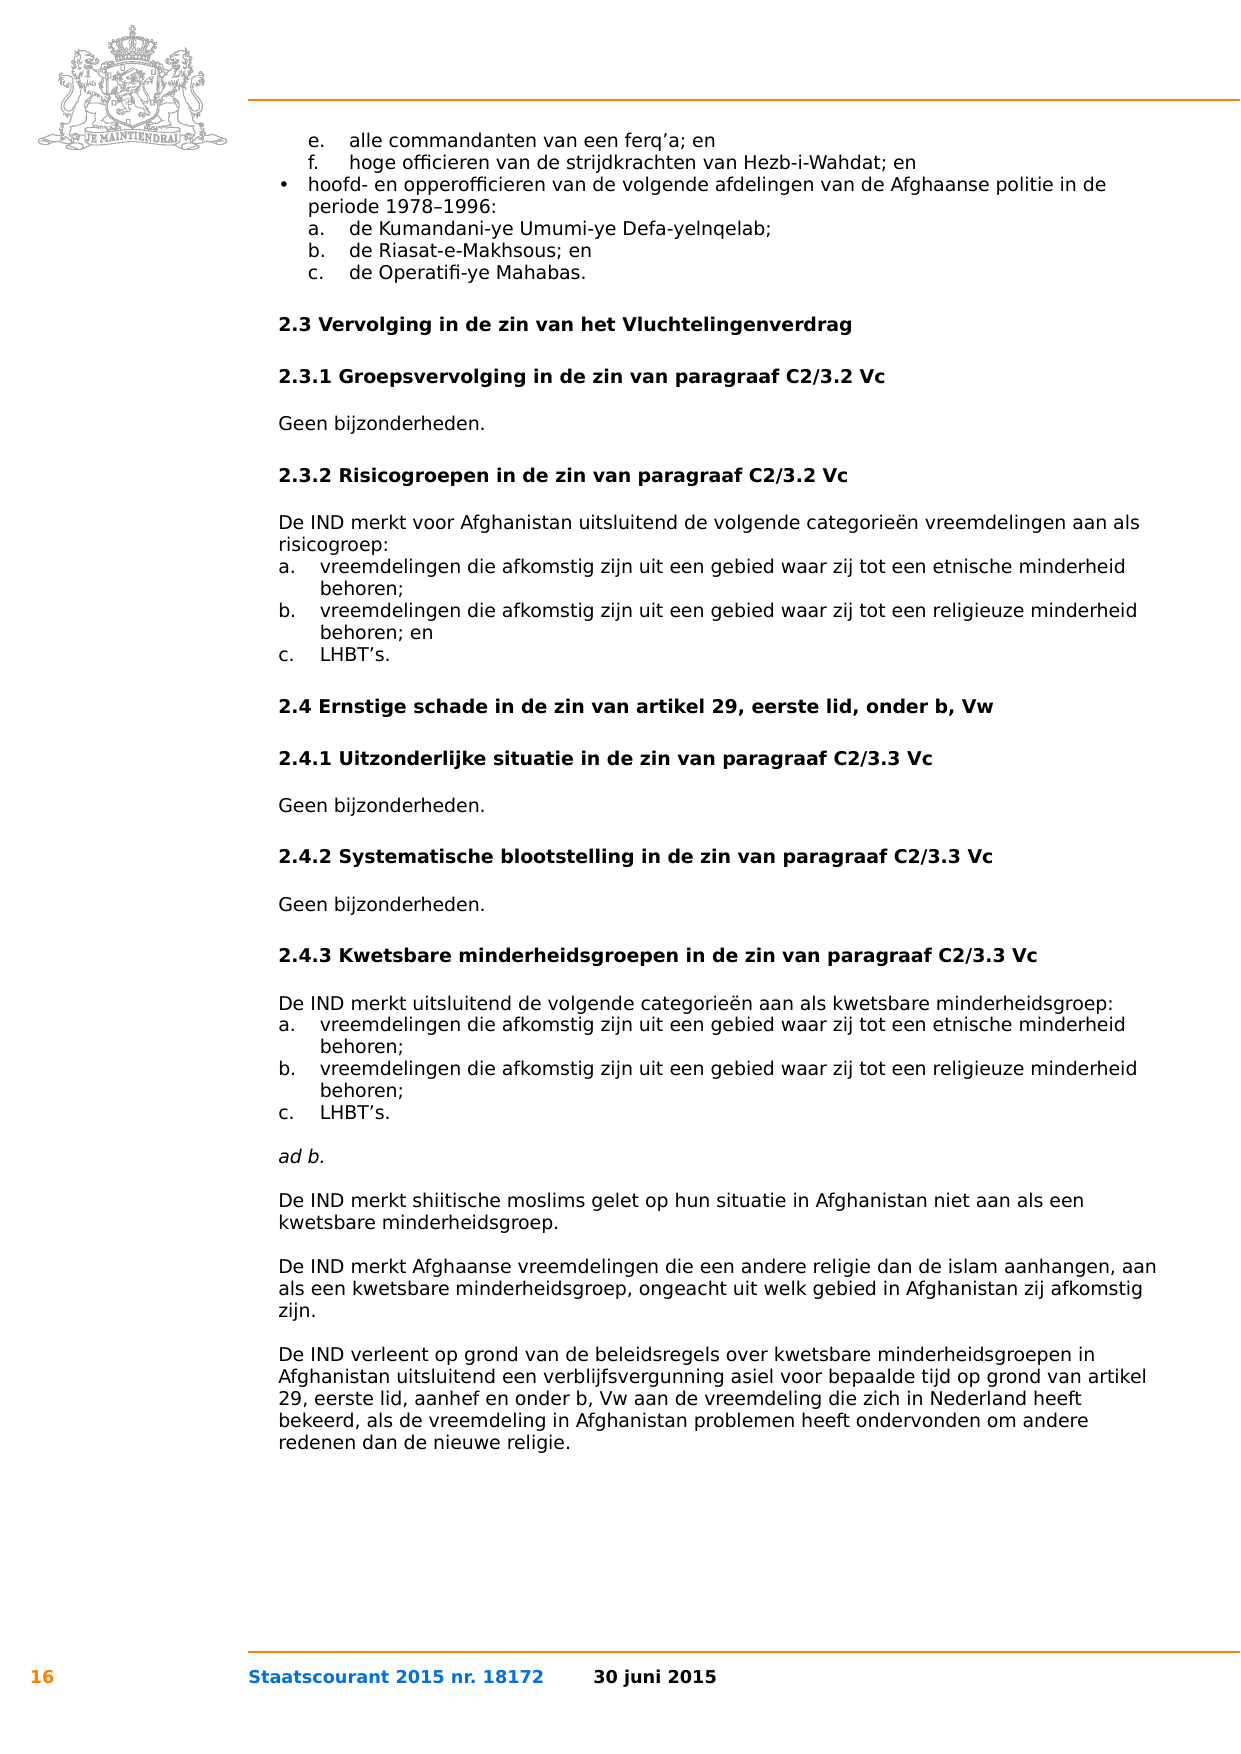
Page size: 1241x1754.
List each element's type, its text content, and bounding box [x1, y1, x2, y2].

subtitle 2.4.2 Systematische blootstelling in de zin van paragraaf C2/3.3 Vc [278, 846, 1163, 868]
picture [38, 25, 227, 150]
text a. vreemdelingen die afkomstig zijn uit een gebied waar zij tot een etnische minderheid behoren; [278, 1014, 1163, 1058]
text Geen bijzonderheden. [278, 413, 1163, 435]
text c. LHBT’s. [278, 1102, 1163, 1124]
text a. vreemdelingen die afkomstig zijn uit een gebied waar zij tot een etnische minderheid behoren; [278, 556, 1163, 599]
text De IND merkt shiitische moslims gelet op hun situatie in Afghanistan niet aan als een kwetsbare minderheidsgroep. [278, 1190, 1163, 1234]
text • hoofd- en opperofficieren van de volgende afdelingen van de Afghaanse politie in de periode 1978–1996: [278, 174, 1163, 218]
text e. alle commandanten van een ferq’a; en [308, 130, 1163, 152]
subtitle ad b. [278, 1146, 1163, 1168]
text c. LHBT’s. [278, 643, 1163, 666]
text De IND verleent op grond van de beleidsregels over kwetsbare minderheidsgroepen in Afghanistan uitsluitend een verblijfsvergunning asiel voor bepaalde tijd op grond van artikel 29, eerste lid, aanhef en onder b, Vw aan de vreemdeling die zich in Nederland heeft bekeerd, als de vreemdeling in Afghanistan problemen heeft ondervonden om andere redenen dan de nieuwe religie. [278, 1344, 1163, 1453]
text De IND merkt voor Afghanistan uitsluitend de volgende categorieën vreemdelingen aan als risicogroep: [278, 512, 1163, 556]
text b. vreemdelingen die afkomstig zijn uit een gebied waar zij tot een religieuze minderheid behoren; [278, 1058, 1163, 1102]
subtitle 2.4 Ernstige schade in de zin van artikel 29, eerste lid, onder b, Vw [278, 696, 1163, 717]
subtitle 2.3 Vervolging in de zin van het Vluchtelingenverdrag [278, 314, 1163, 336]
text De IND merkt Afghaanse vreemdelingen die een andere religie dan de islam aanhangen, aan als een kwetsbare minderheidsgroep, ongeacht uit welk gebied in Afghanistan zij afkomstig zijn. [278, 1256, 1163, 1322]
text Geen bijzonderheden. [278, 794, 1163, 816]
text a. de Kumandani-ye Umumi-ye Defa-yelnqelab; [308, 218, 1163, 240]
text c. de Operatifi-ye Mahabas. [308, 262, 1163, 284]
text b. de Riasat-e-Makhsous; en [308, 240, 1163, 262]
text De IND merkt uitsluitend de volgende categorieën aan als kwetsbare minderheidsgroep: [278, 992, 1163, 1014]
subtitle 2.3.1 Groepsvervolging in de zin van paragraaf C2/3.2 Vc [278, 366, 1163, 388]
subtitle 2.4.1 Uitzonderlijke situatie in de zin van paragraaf C2/3.3 Vc [278, 747, 1163, 769]
text b. vreemdelingen die afkomstig zijn uit een gebied waar zij tot een religieuze minderheid behoren; en [278, 599, 1163, 643]
text Geen bijzonderheden. [278, 893, 1163, 915]
subtitle 2.3.2 Risicogroepen in de zin van paragraaf C2/3.2 Vc [278, 465, 1163, 487]
text f. hoge officieren van de strijdkrachten van Hezb-i-Wahdat; en [308, 152, 1163, 174]
subtitle 2.4.3 Kwetsbare minderheidsgroepen in de zin van paragraaf C2/3.3 Vc [278, 945, 1163, 967]
